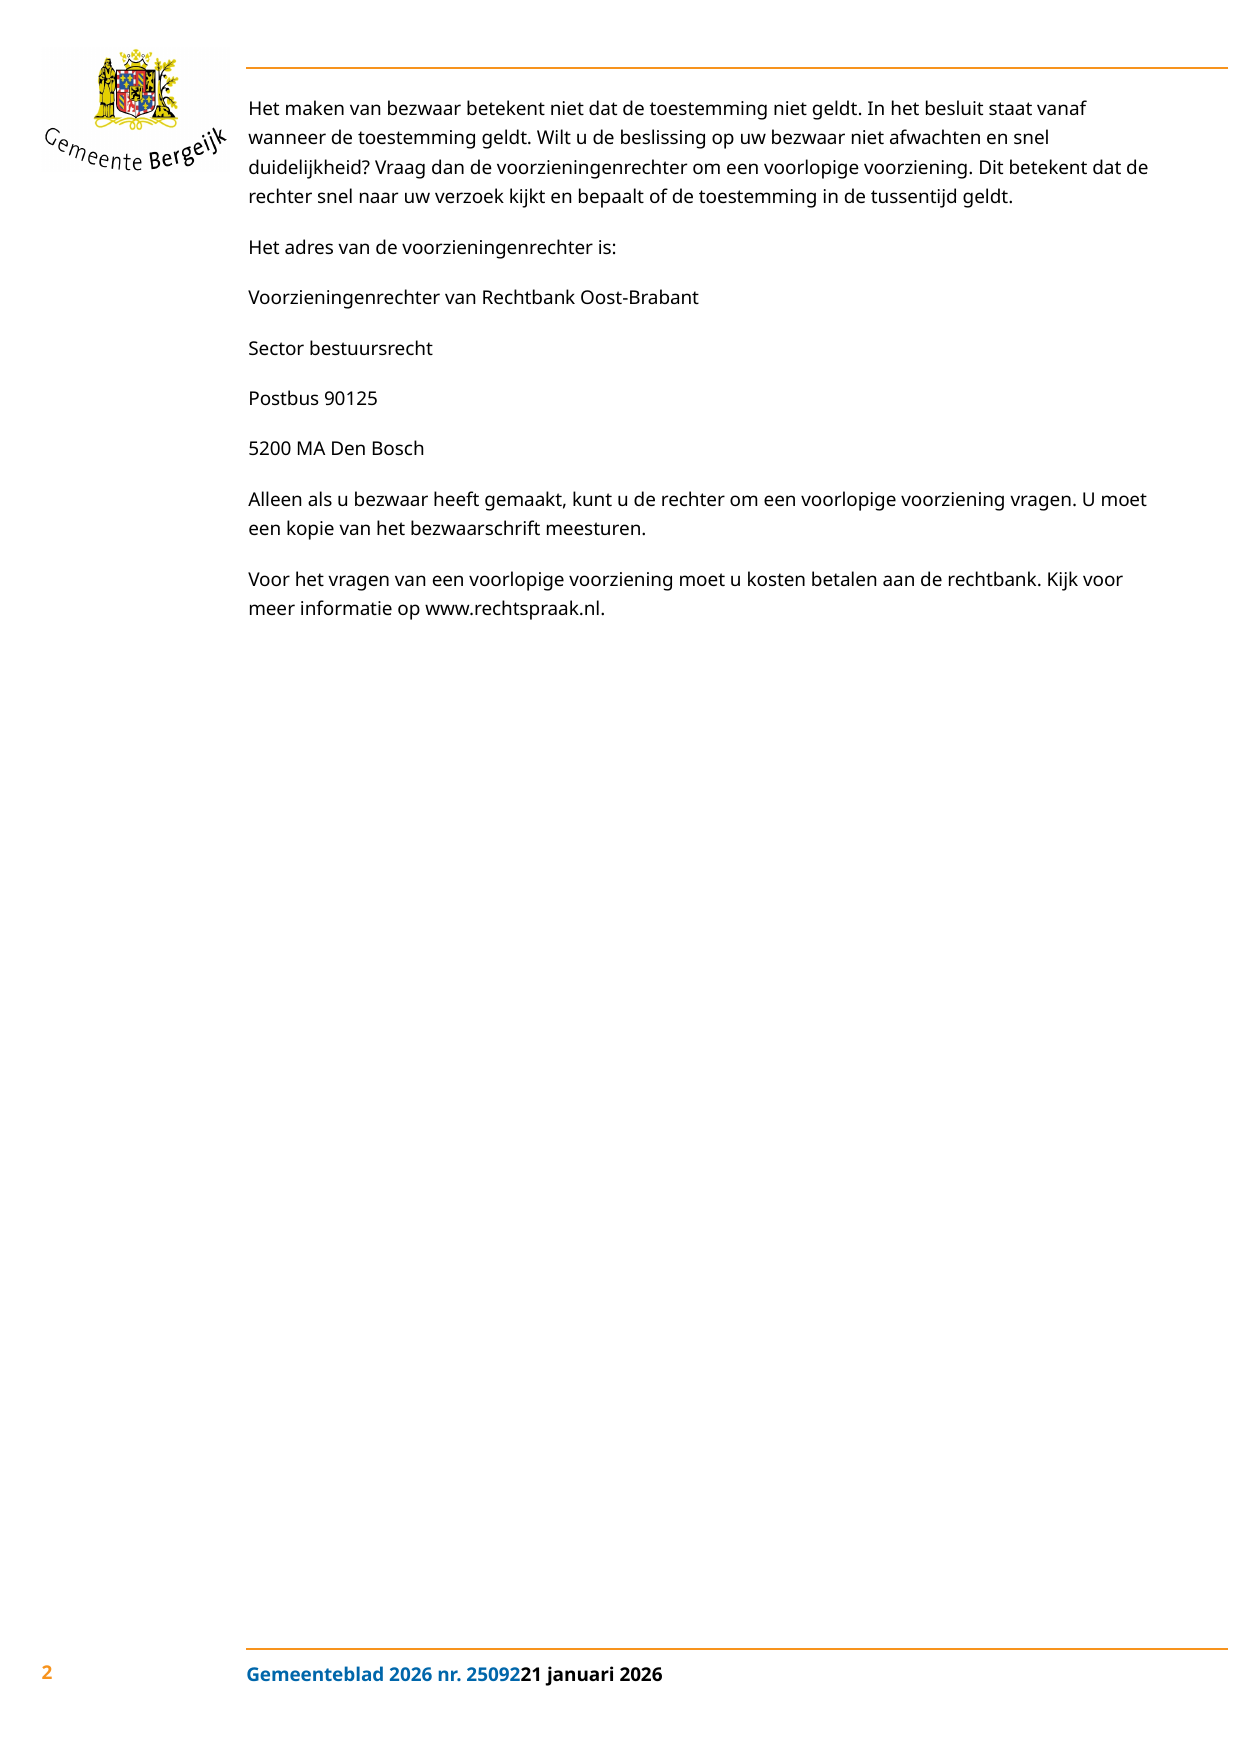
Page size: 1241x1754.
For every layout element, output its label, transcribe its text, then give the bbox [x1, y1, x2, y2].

text Het maken van bezwaar betekent niet dat de toestemming niet geldt. In het besluit staat vanaf wanneer de toestemming geldt. Wilt u de beslissing op uw bezwaar niet afwachten en snel duidelijkheid? Vraag dan de voorzieningenrechter om een voorlopige voorziening. Dit betekent dat de rechter snel naar uw verzoek kijkt en bepaalt of de toestemming in de tussentijd geldt. [248, 95, 1152, 209]
text Postbus 90125 [248, 385, 1152, 411]
text 5200 MA Den Bosch [248, 436, 1152, 461]
text Voorzieningenrechter van Rechtbank Oost-Brabant [248, 284, 1152, 310]
text Alleen als u bezwaar heeft gemaakt, kunt u de rechter om een voorlopige voorziening vragen. U moet een kopie van het bezwaarschrift meesturen. [248, 486, 1152, 541]
text Het adres van de voorzieningenrechter is: [248, 234, 1152, 260]
text Sector bestuursrecht [248, 335, 1152, 361]
picture [41, 47, 231, 172]
text Voor het vragen van een voorlopige voorziening moet u kosten betalen aan de rechtbank. Kijk voor meer informatie op www.rechtspraak.nl. [248, 566, 1152, 621]
